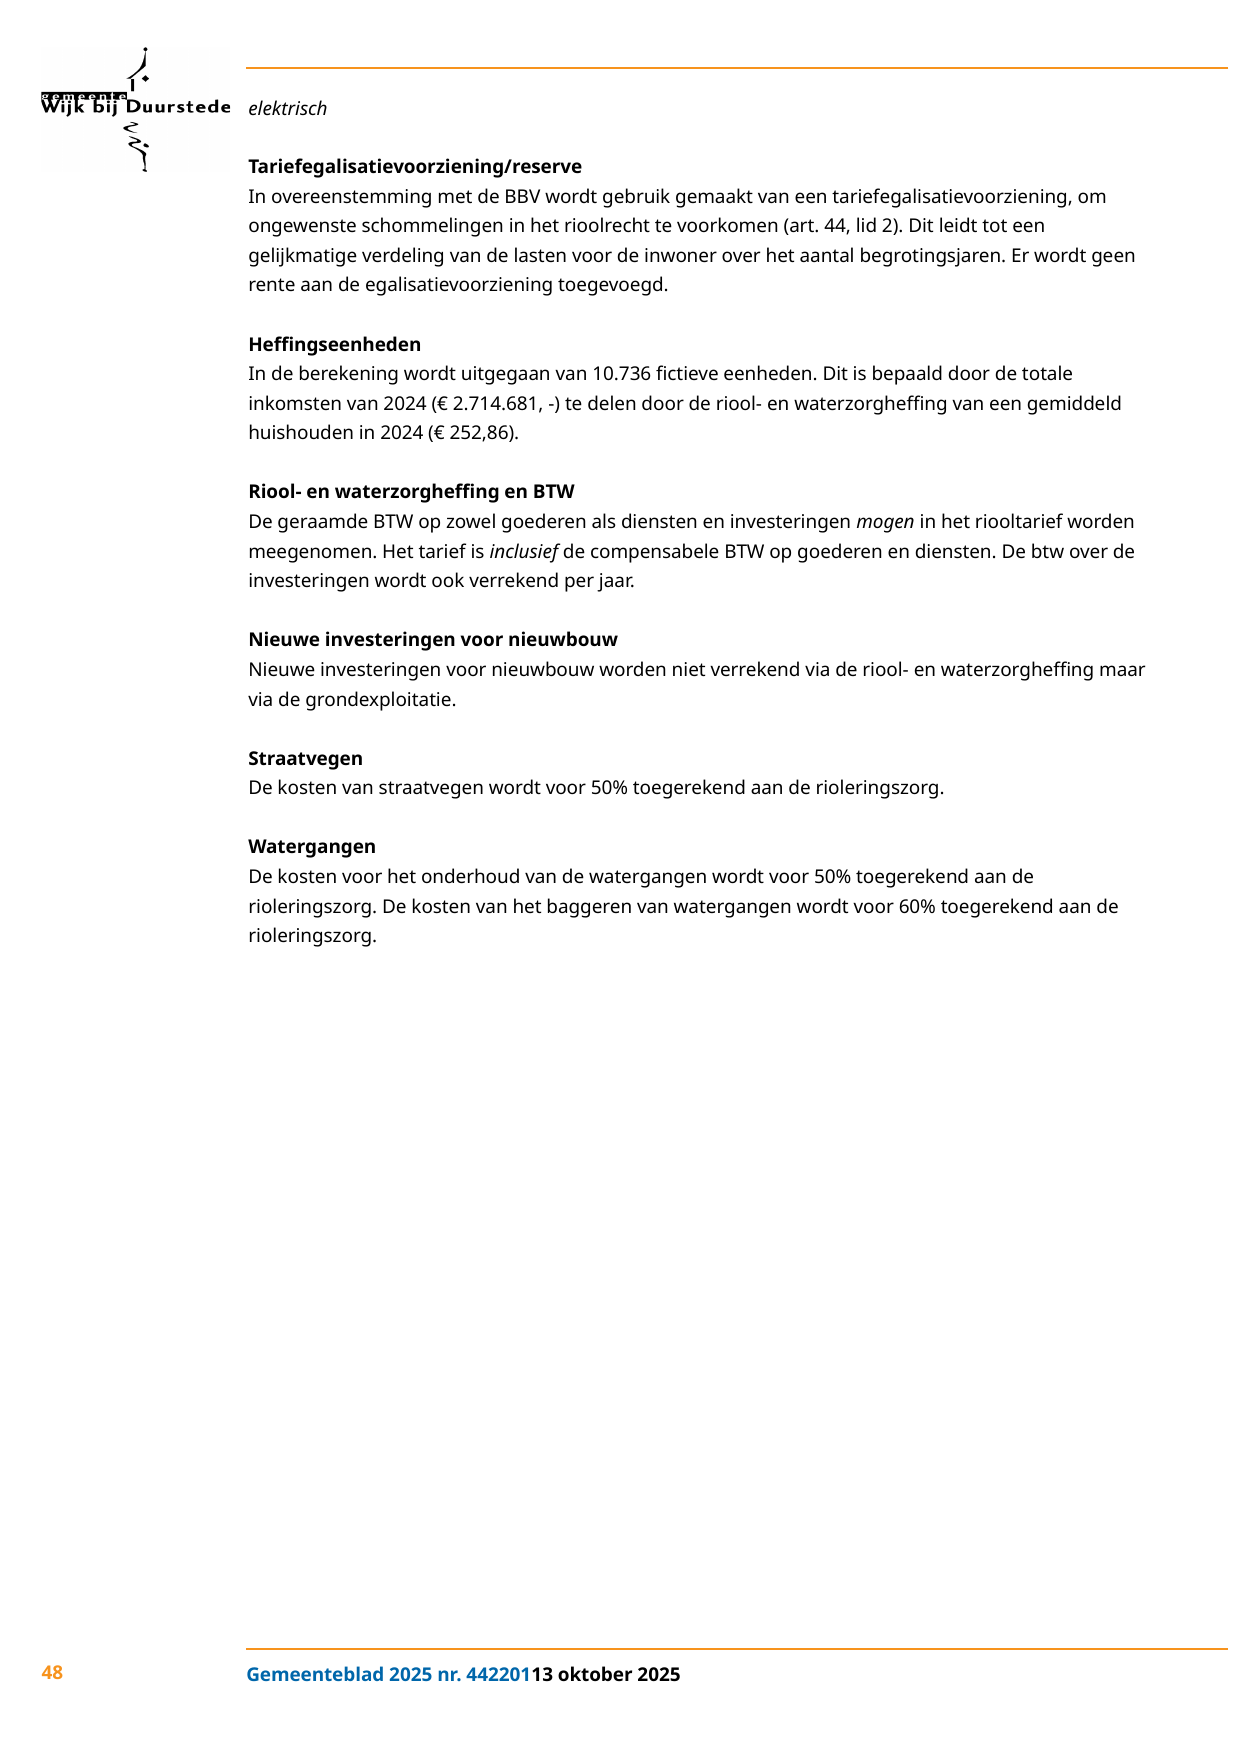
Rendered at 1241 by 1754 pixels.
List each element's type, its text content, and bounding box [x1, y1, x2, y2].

text De geraamde BTW op zowel goederen als diensten en investeringen mogen in het riooltarief worden meegenomen. Het tarief is inclusief de compensabele BTW op goederen en diensten. De btw over de investeringen wordt ook verrekend per jaar. [248, 508, 1152, 593]
text Nieuwe investeringen voor nieuwbouw [248, 627, 1152, 652]
text Straatvegen [248, 745, 1152, 771]
text In de berekening wordt uitgegaan van 10.736 fictieve eenheden. Dit is bepaald door de totale inkomsten van 2024 (€ 2.714.681, -) te delen door de riool- en waterzorgheffing van een gemiddeld huishouden in 2024 (€ 252,86). [248, 360, 1152, 445]
table_cell elektrisch [248, 95, 549, 121]
text In overeenstemming met de BBV wordt gebruik gemaakt van een tariefegalisatievoorziening, om ongewenste schommelingen in het rioolrecht te voorkomen (art. 44, lid 2). Dit leidt tot een gelijkmatige verdeling van de lasten voor de inwoner over het aantal begrotingsjaren. Er wordt geen rente aan de egalisatievoorziening toegevoegd. [248, 183, 1152, 297]
table_cell [850, 95, 1152, 121]
text De kosten voor het onderhoud van de watergangen wordt voor 50% toegerekend aan de rioleringszorg. De kosten van het baggeren van watergangen wordt voor 60% toegerekend aan de rioleringszorg. [248, 863, 1152, 948]
text De kosten van straatvegen wordt voor 50% toegerekend aan de rioleringszorg. [248, 774, 1152, 800]
picture [41, 47, 231, 172]
text Tariefegalisatievoorziening/reserve [248, 153, 1152, 179]
text Nieuwe investeringen voor nieuwbouw worden niet verrekend via de riool- en waterzorgheffing maar via de grondexploitatie. [248, 656, 1152, 712]
text Riool- en waterzorgheffing en BTW [248, 479, 1152, 504]
text Heffingseenheden [248, 331, 1152, 357]
table_cell [549, 95, 850, 121]
text Watergangen [248, 834, 1152, 859]
